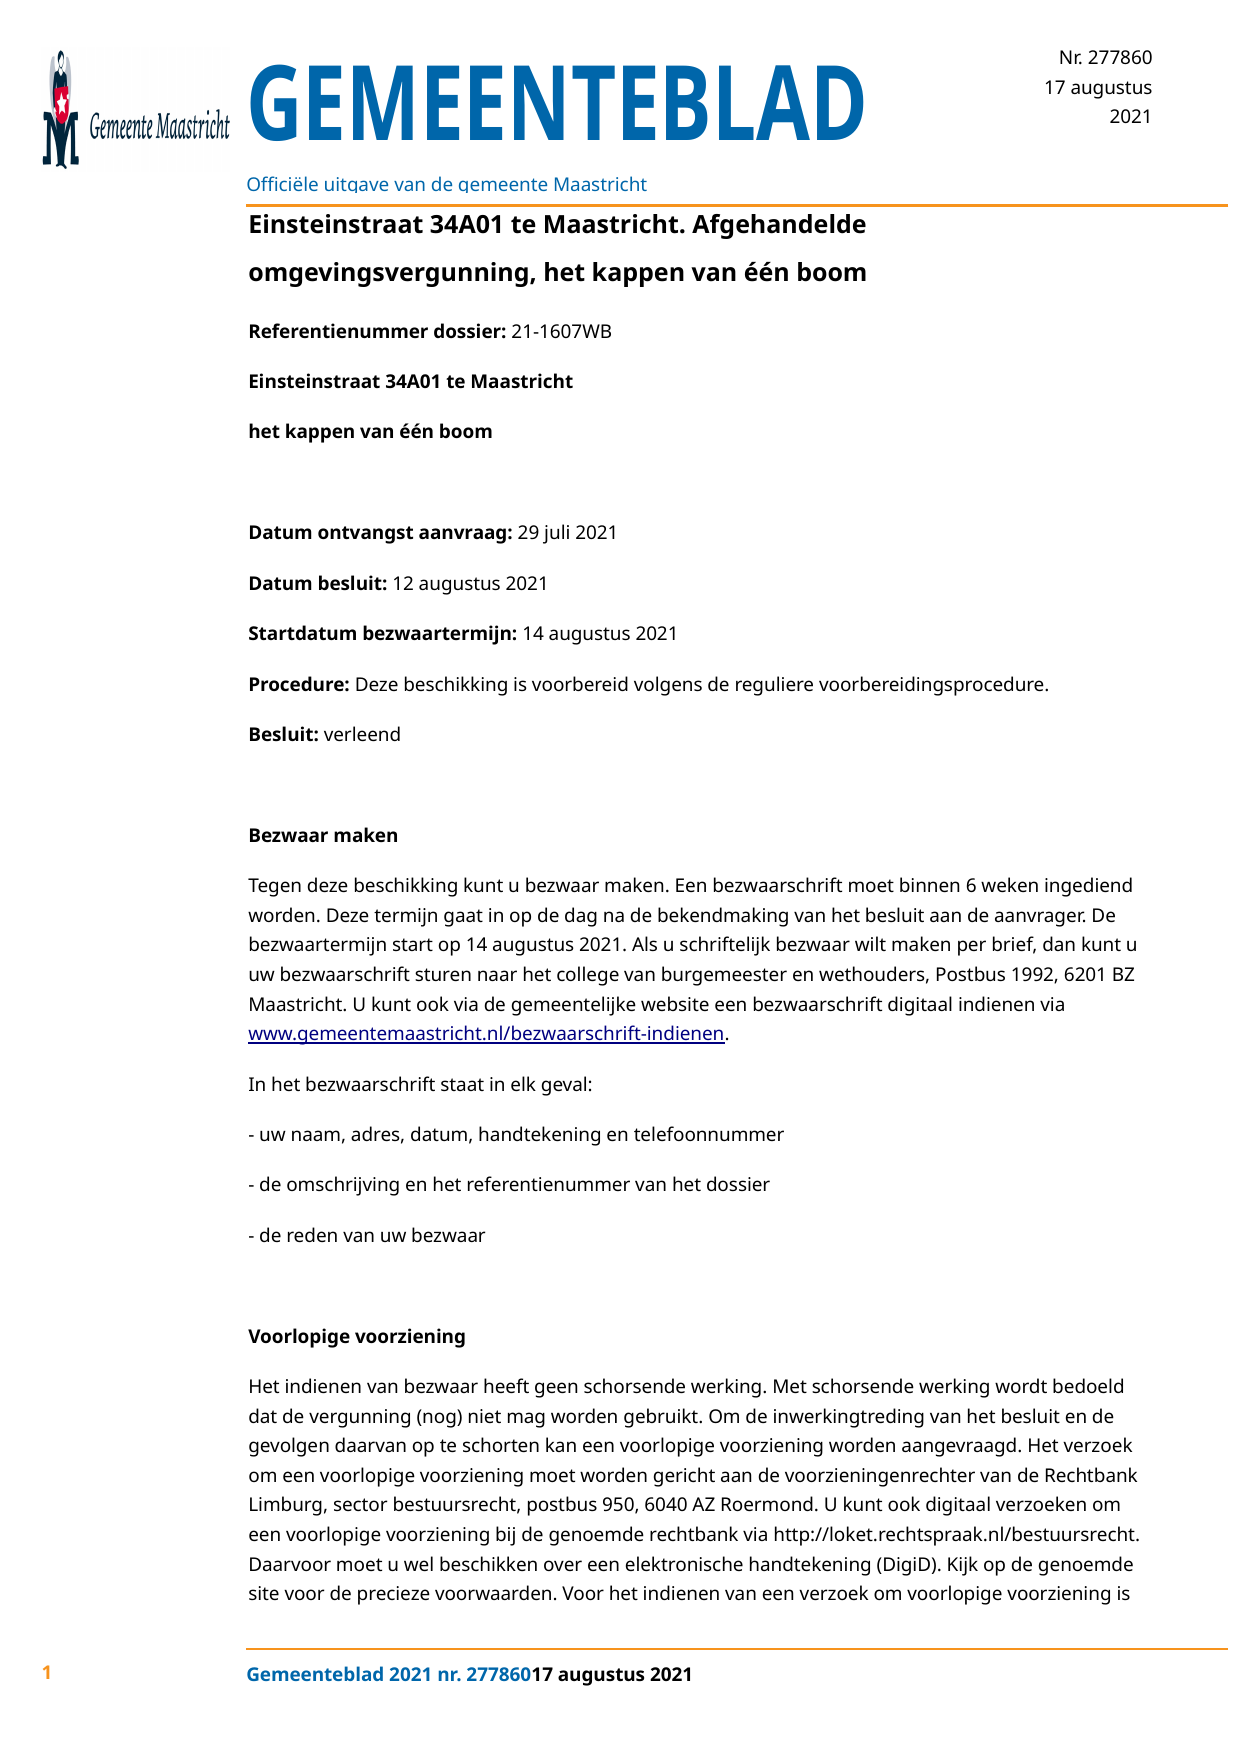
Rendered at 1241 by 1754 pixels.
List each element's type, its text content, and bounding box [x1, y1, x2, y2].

text - de omschrijving en het referentienummer van het dossier [248, 1172, 1152, 1197]
picture [41, 47, 231, 172]
text In het bezwaarschrift staat in elk geval: [248, 1071, 1152, 1097]
text Het indienen van bezwaar heeft geen schorsende werking. Met schorsende werking wordt bedoeld dat de vergunning (nog) niet mag worden gebruikt. Om de inwerkingtreding van het besluit en de gevolgen daarvan op te schorten kan een voorlopige voorziening worden aangevraagd. Het verzoek om een voorlopige voorziening moet worden gericht aan de voorzieningenrechter van de Rechtbank Limburg, sector bestuursrecht, postbus 950, 6040 AZ Roermond. U kunt ook digitaal verzoeken om een voorlopige voorziening bij de genoemde rechtbank via http://loket.rechtspraak.nl/bestuursrecht. Daarvoor moet u wel beschikken over een elektronische handtekening (DigiD). Kijk op de genoemde site voor de precieze voorwaarden. Voor het indienen van een verzoek om voorlopige voorziening is [248, 1373, 1152, 1606]
text - uw naam, adres, datum, handtekening en telefoonnummer [248, 1121, 1152, 1147]
text - de reden van uw bezwaar [248, 1222, 1152, 1248]
text Tegen deze beschikking kunt u bezwaar maken. Een bezwaarschrift moet binnen 6 weken ingediend worden. Deze termijn gaat in op de dag na de bekendmaking van het besluit aan de aanvrager. De bezwaartermijn start op 14 augustus 2021. Als u schriftelijk bezwaar wilt maken per brief, dan kunt u uw bezwaarschrift sturen naar het college van burgemeester en wethouders, Postbus 1992, 6201 BZ Maastricht. U kunt ook via de gemeentelijke website een bezwaarschrift digitaal indienen via www.gemeentemaastricht.nl/bezwaarschrift-indienen. [248, 872, 1152, 1046]
text Datum besluit: 12 augustus 2021 [248, 570, 1152, 596]
text Startdatum bezwaartermijn: 14 augustus 2021 [248, 620, 1152, 646]
text Datum ontvangst aanvraag: 29 juli 2021 [248, 519, 1152, 545]
text Besluit: verleend [248, 721, 1152, 747]
text Einsteinstraat 34A01 te Maastricht. Afgehandelde omgevingsvergunning, het kappen van één boom [248, 207, 1152, 288]
text Referentienummer dossier: 21-1607WB [248, 318, 1152, 344]
text Einsteinstraat 34A01 te Maastricht [248, 368, 1152, 394]
text Bezwaar maken [248, 822, 1152, 848]
text Voorlopige voorziening [248, 1323, 1152, 1349]
text Procedure: Deze beschikking is voorbereid volgens de reguliere voorbereidingsprocedure. [248, 671, 1152, 697]
text het kappen van één boom [248, 419, 1152, 444]
